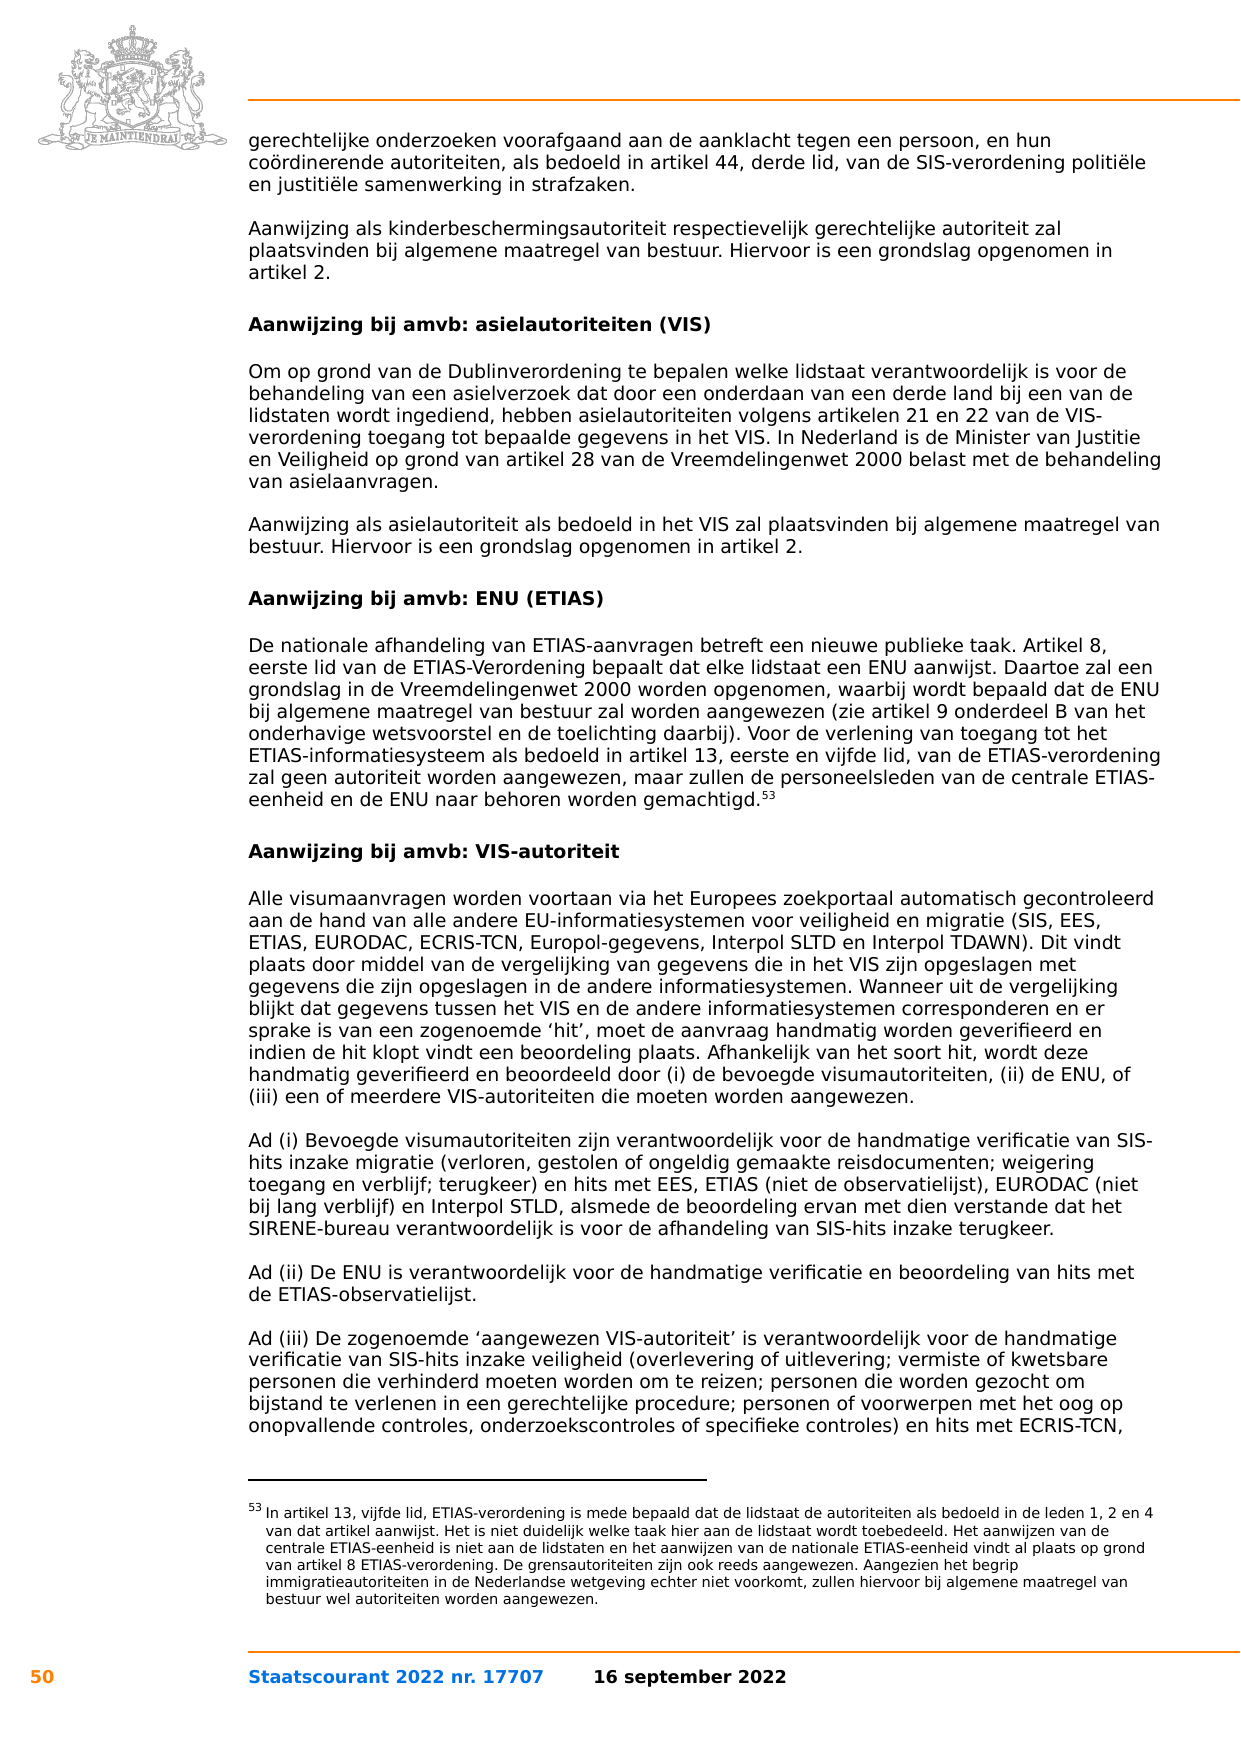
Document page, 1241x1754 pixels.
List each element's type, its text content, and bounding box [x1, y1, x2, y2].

subtitle Aanwijzing bij amvb: VIS-autoriteit [248, 841, 1163, 863]
text Aanwijzing als kinderbeschermingsautoriteit respectievelijk gerechtelijke autoriteit zal plaatsvinden bij algemene maatregel van bestuur. Hiervoor is een grondslag opgenomen in artikel 2. [248, 218, 1163, 284]
text Ad (i) Bevoegde visumautoriteiten zijn verantwoordelijk voor de handmatige verificatie van SIS-hits inzake migratie (verloren, gestolen of ongeldig gemaakte reisdocumenten; weigering toegang en verblijf; terugkeer) en hits met EES, ETIAS (niet de observatielijst), EURODAC (niet bij lang verblijf) en Interpol STLD, alsmede de beoordeling ervan met dien verstande dat het SIRENE-bureau verantwoordelijk is voor de afhandeling van SIS-hits inzake terugkeer. [248, 1130, 1163, 1240]
text Ad (ii) De ENU is verantwoordelijk voor de handmatige verificatie en beoordeling van hits met de ETIAS-observatielijst. [248, 1262, 1163, 1306]
text Aanwijzing als asielautoriteit als bedoeld in het VIS zal plaatsvinden bij algemene maatregel van bestuur. Hiervoor is een grondslag opgenomen in artikel 2. [248, 514, 1163, 558]
text Alle visumaanvragen worden voortaan via het Europees zoekportaal automatisch gecontroleerd aan de hand van alle andere EU-informatiesystemen voor veiligheid en migratie (SIS, EES, ETIAS, EURODAC, ECRIS-TCN, Europol-gegevens, Interpol SLTD en Interpol TDAWN). Dit vindt plaats door middel van de vergelijking van gegevens die in het VIS zijn opgeslagen met gegevens die zijn opgeslagen in de andere informatiesystemen. Wanneer uit de vergelijking blijkt dat gegevens tussen het VIS en de andere informatiesystemen corresponderen en er sprake is van een zogenoemde ‘hit’, moet de aanvraag handmatig worden geverifieerd en indien de hit klopt vindt een beoordeling plaats. Afhankelijk van het soort hit, wordt deze handmatig geverifieerd en beoordeeld door (i) de bevoegde visumautoriteiten, (ii) de ENU, of (iii) een of meerdere VIS-autoriteiten die moeten worden aangewezen. [248, 888, 1163, 1108]
text In artikel 13, vijfde lid, ETIAS-verordening is mede bepaald dat de lidstaat de autoriteiten als bedoeld in de leden 1, 2 en 4 van dat artikel aanwijst. Het is niet duidelijk welke taak hier aan de lidstaat wordt toebedeeld. Het aanwijzen van de centrale ETIAS-eenheid is niet aan de lidstaten en het aanwijzen van de nationale ETIAS-eenheid vindt al plaats op grond van artikel 8 ETIAS-verordening. De grensautoriteiten zijn ook reeds aangewezen. Aangezien het begrip immigratieautoriteiten in de Nederlandse wetgeving echter niet voorkomt, zullen hiervoor bij algemene maatregel van bestuur wel autoriteiten worden aangewezen. [248, 1501, 1163, 1608]
text Om op grond van de Dublinverordening te bepalen welke lidstaat verantwoordelijk is voor de behandeling van een asielverzoek dat door een onderdaan van een derde land bij een van de lidstaten wordt ingediend, hebben asielautoriteiten volgens artikelen 21 en 22 van de VIS-verordening toegang tot bepaalde gegevens in het VIS. In Nederland is de Minister van Justitie en Veiligheid op grond van artikel 28 van de Vreemdelingenwet 2000 belast met de behandeling van asielaanvragen. [248, 361, 1163, 492]
subtitle Aanwijzing bij amvb: ENU (ETIAS) [248, 588, 1163, 610]
text De nationale afhandeling van ETIAS-aanvragen betreft een nieuwe publieke taak. Artikel 8, eerste lid van de ETIAS-Verordening bepaalt dat elke lidstaat een ENU aanwijst. Daartoe zal een grondslag in de Vreemdelingenwet 2000 worden opgenomen, waarbij wordt bepaald dat de ENU bij algemene maatregel van bestuur zal worden aangewezen (zie artikel 9 onderdeel B van het onderhavige wetsvoorstel en de toelichting daarbij). Voor de verlening van toegang tot het ETIAS-informatiesysteem als bedoeld in artikel 13, eerste en vijfde lid, van de ETIAS-verordening zal geen autoriteit worden aangewezen, maar zullen de personeelsleden van de centrale ETIAS-eenheid en de ENU naar behoren worden gemachtigd. [248, 635, 1163, 811]
text gerechtelijke onderzoeken voorafgaand aan de aanklacht tegen een persoon, en hun coördinerende autoriteiten, als bedoeld in artikel 44, derde lid, van de SIS-verordening politiële en justitiële samenwerking in strafzaken. [248, 130, 1163, 196]
text Ad (iii) De zogenoemde ‘aangewezen VIS-autoriteit’ is verantwoordelijk voor de handmatige verificatie van SIS-hits inzake veiligheid (overlevering of uitlevering; vermiste of kwetsbare personen die verhinderd moeten worden om te reizen; personen die worden gezocht om bijstand te verlenen in een gerechtelijke procedure; personen of voorwerpen met het oog op onopvallende controles, onderzoekscontroles of specifieke controles) en hits met ECRIS-TCN, [248, 1327, 1163, 1437]
picture [38, 25, 227, 150]
subtitle Aanwijzing bij amvb: asielautoriteiten (VIS) [248, 314, 1163, 336]
